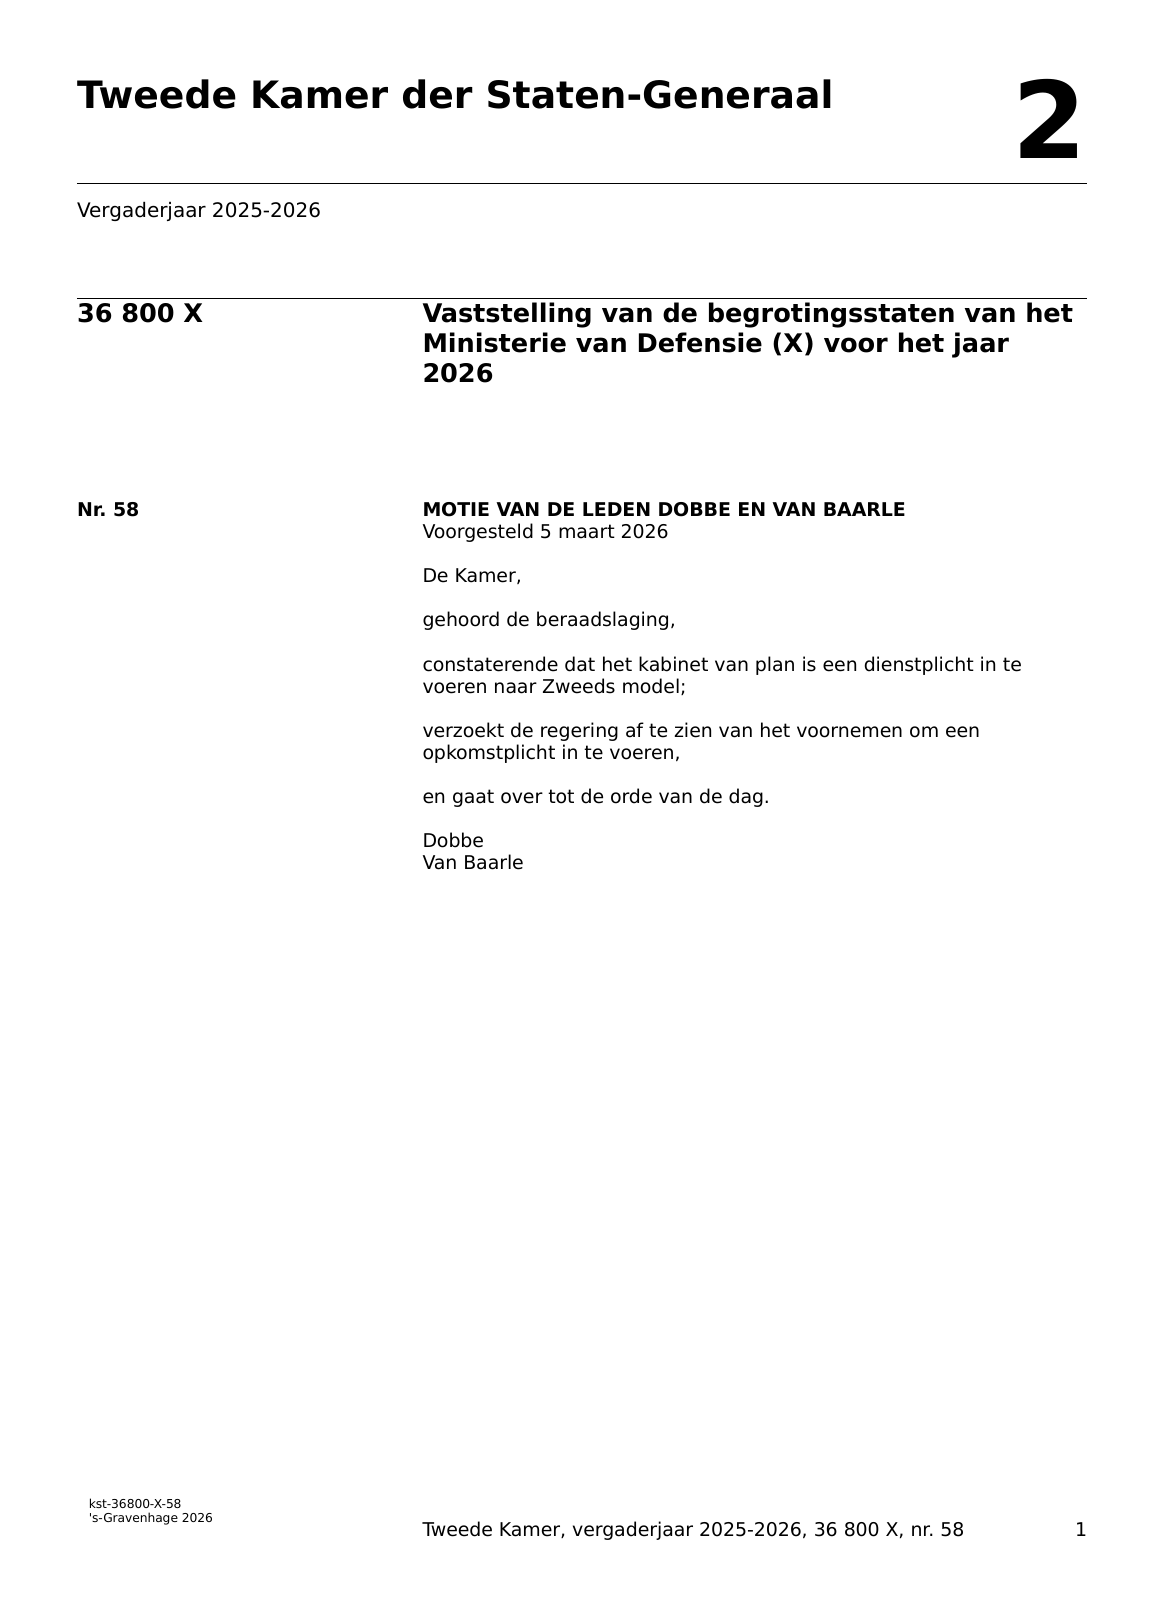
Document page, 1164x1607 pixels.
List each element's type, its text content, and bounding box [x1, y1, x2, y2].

text gehoord de beraadslaging, [422, 609, 1087, 631]
text Voorgesteld 5 maart 2026 [422, 521, 1087, 543]
text Van Baarle [422, 852, 1087, 874]
text constaterende dat het kabinet van plan is een dienstplicht in te voeren naar Zweeds model; [422, 653, 1087, 697]
text verzoekt de regering af te zien van het voornemen om een opkomstplicht in te voeren, [422, 720, 1087, 764]
text De Kamer, [422, 565, 1087, 587]
table_cell Vergaderjaar 2025-2026 [77, 184, 1087, 298]
subtitle Nr. 58 MOTIE VAN DE LEDEN DOBBE EN VAN BAARLE [77, 499, 1087, 521]
table_header Tweede Kamer der Staten-Generaal [77, 59, 886, 183]
text Dobbe [422, 830, 1087, 852]
table_header 2 [886, 59, 1087, 183]
text en gaat over tot de orde van de dag. [422, 786, 1087, 808]
text kst-36800-X-58 [88, 1497, 323, 1511]
subtitle 36 800 X Vaststelling van de begrotingsstaten van het Ministerie van Defensie (X) voor het jaar 2026 [77, 299, 1087, 388]
text 's-Gravenhage 2026 [88, 1511, 323, 1525]
